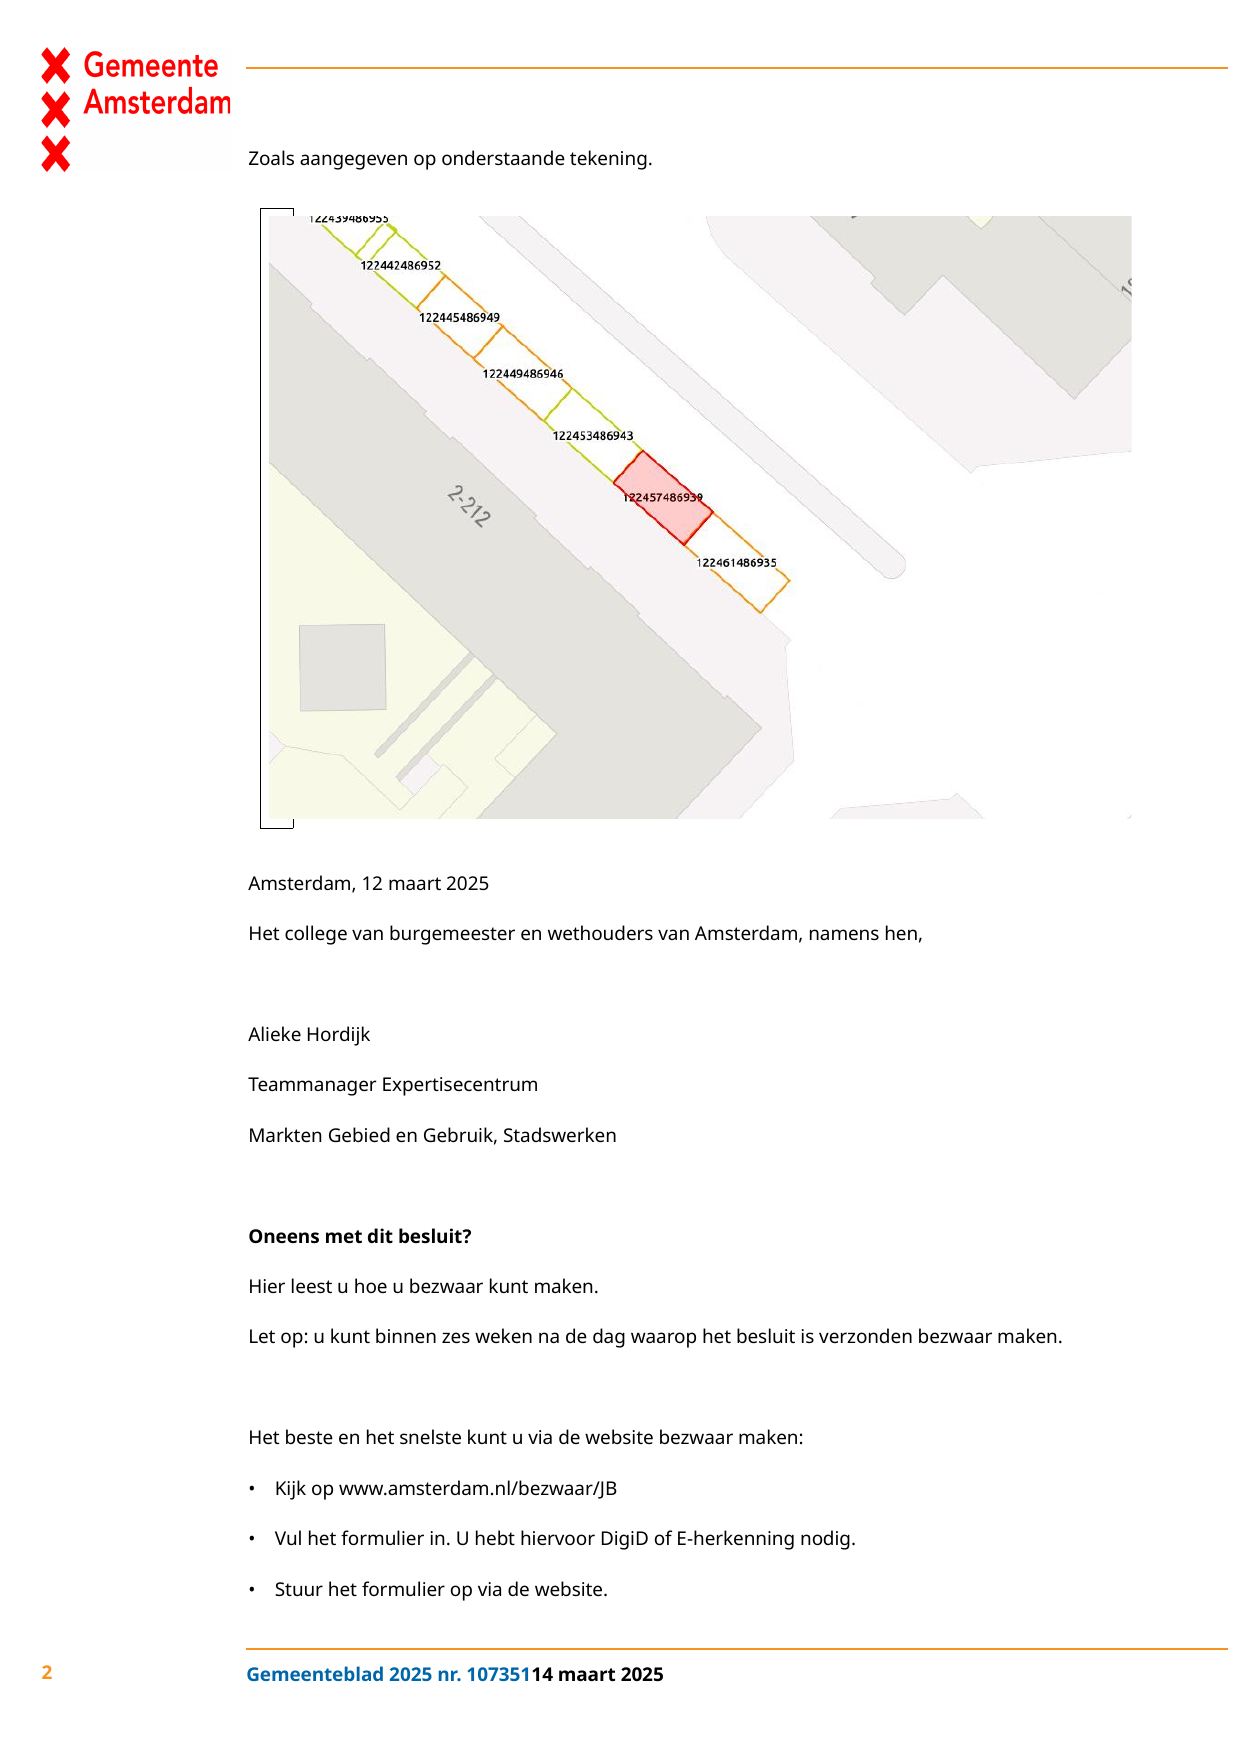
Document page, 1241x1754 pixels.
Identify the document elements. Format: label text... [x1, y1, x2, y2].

text Let op: u kunt binnen zes weken na de dag waarop het besluit is verzonden bezwaar maken. [248, 1324, 1152, 1349]
text Hier leest u hoe u bezwaar kunt maken. [248, 1273, 1152, 1299]
text Teammanager Expertisecentrum [248, 1072, 1152, 1097]
text • Vul het formulier in. U hebt hiervoor DigiD of E-herkenning nodig. [248, 1525, 1152, 1551]
text • Stuur het formulier op via de website. [248, 1576, 1152, 1602]
text Het college van burgemeester en wethouders van Amsterdam, namens hen, [248, 920, 1152, 946]
text Amsterdam, 12 maart 2025 [248, 870, 1152, 896]
text Zoals aangegeven op onderstaande tekening. [248, 145, 1152, 171]
text Oneens met dit besluit? [248, 1223, 1152, 1249]
text • Kijk op www.amsterdam.nl/bezwaar/JB [248, 1475, 1152, 1501]
picture [268, 216, 1132, 819]
text Markten Gebied en Gebruik, Stadswerken [248, 1122, 1152, 1148]
text Alieke Hordijk [248, 1021, 1152, 1047]
text Het beste en het snelste kunt u via de website bezwaar maken: [248, 1424, 1152, 1450]
picture [41, 47, 231, 172]
